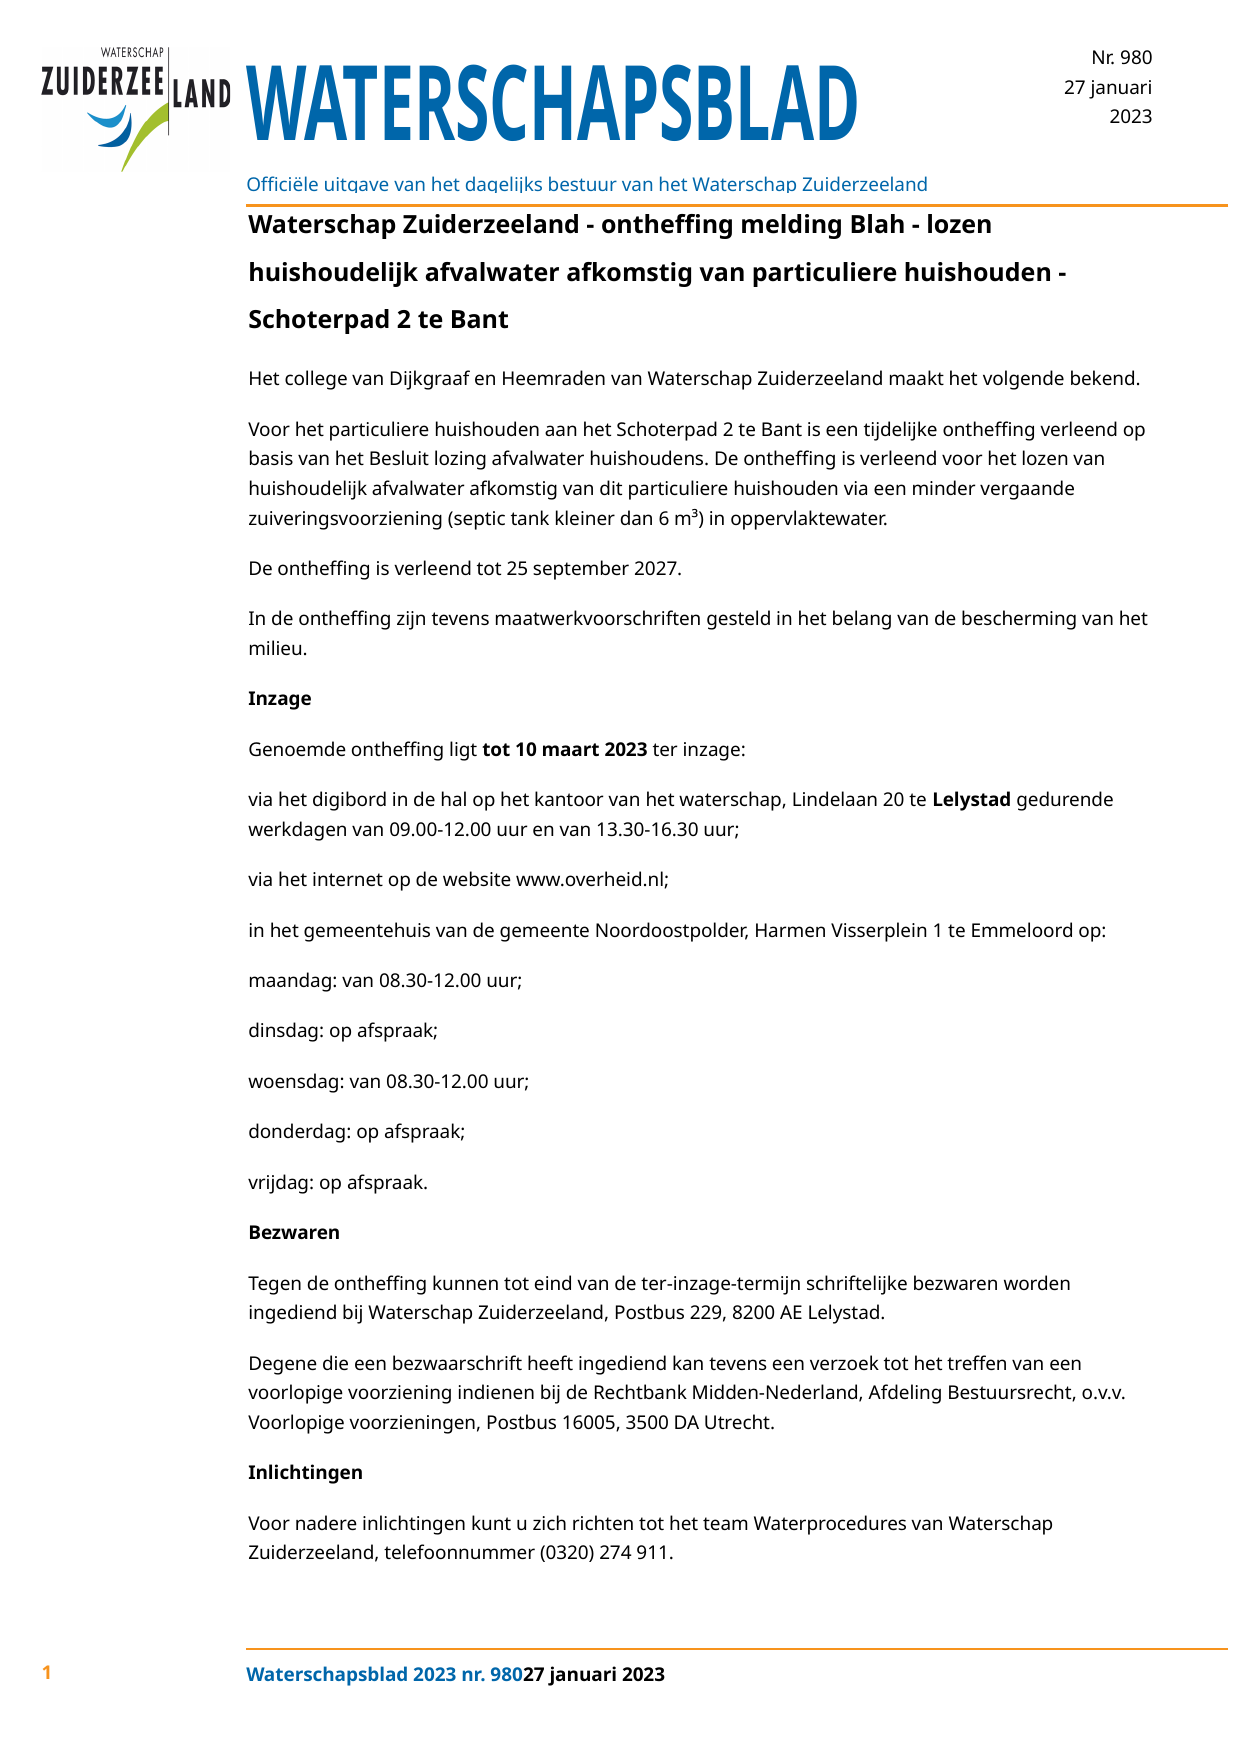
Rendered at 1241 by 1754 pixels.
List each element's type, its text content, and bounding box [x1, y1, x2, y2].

text Tegen de ontheffing kunnen tot eind van de ter-inzage-termijn schriftelijke bezwaren worden ingediend bij Waterschap Zuiderzeeland, Postbus 229, 8200 AE Lelystad. [248, 1270, 1152, 1325]
text Bezwaren [248, 1219, 1152, 1245]
text dinsdag: op afspraak; [248, 1018, 1152, 1043]
text Degene die een bezwaarschrift heeft ingediend kan tevens een verzoek tot het treffen van een voorlopige voorziening indienen bij de Rechtbank Midden-Nederland, Afdeling Bestuursrecht, o.v.v. Voorlopige voorzieningen, Postbus 16005, 3500 DA Utrecht. [248, 1350, 1152, 1434]
text Waterschap Zuiderzeeland - ontheffing melding Blah - lozen huishoudelijk afvalwater afkomstig van particuliere huishouden - Schoterpad 2 te Bant [248, 207, 1152, 336]
text in het gemeentehuis van de gemeente Noordoostpolder, Harmen Visserplein 1 te Emmeloord op: [248, 917, 1152, 942]
text vrijdag: op afspraak. [248, 1169, 1152, 1194]
text Inzage [248, 686, 1152, 711]
text via het digibord in de hal op het kantoor van het waterschap, Lindelaan 20 te Lelystad gedurende werkdagen van 09.00-12.00 uur en van 13.30-16.30 uur; [248, 786, 1152, 842]
text Genoemde ontheffing ligt tot 10 maart 2023 ter inzage: [248, 736, 1152, 762]
text Het college van Dijkgraaf en Heemraden van Waterschap Zuiderzeeland maakt het volgende bekend. [248, 366, 1152, 391]
text De ontheffing is verleend tot 25 september 2027. [248, 555, 1152, 581]
text Inlichtingen [248, 1459, 1152, 1485]
text woensdag: van 08.30-12.00 uur; [248, 1068, 1152, 1094]
text via het internet op de website www.overheid.nl; [248, 866, 1152, 892]
text In de ontheffing zijn tevens maatwerkvoorschriften gesteld in het belang van de bescherming van het milieu. [248, 606, 1152, 661]
text Voor nadere inlichtingen kunt u zich richten tot het team Waterprocedures van Waterschap Zuiderzeeland, telefoonnummer (0320) 274 911. [248, 1510, 1152, 1565]
text donderdag: op afspraak; [248, 1118, 1152, 1144]
text Voor het particuliere huishouden aan het Schoterpad 2 te Bant is een tijdelijke ontheffing verleend op basis van het Besluit lozing afvalwater huishoudens. De ontheffing is verleend voor het lozen van huishoudelijk afvalwater afkomstig van dit particuliere huishouden via een minder vergaande zuiveringsvoorziening (septic tank kleiner dan 6 m³) in oppervlaktewater. [248, 416, 1152, 530]
text maandag: van 08.30-12.00 uur; [248, 967, 1152, 993]
picture [41, 47, 231, 172]
